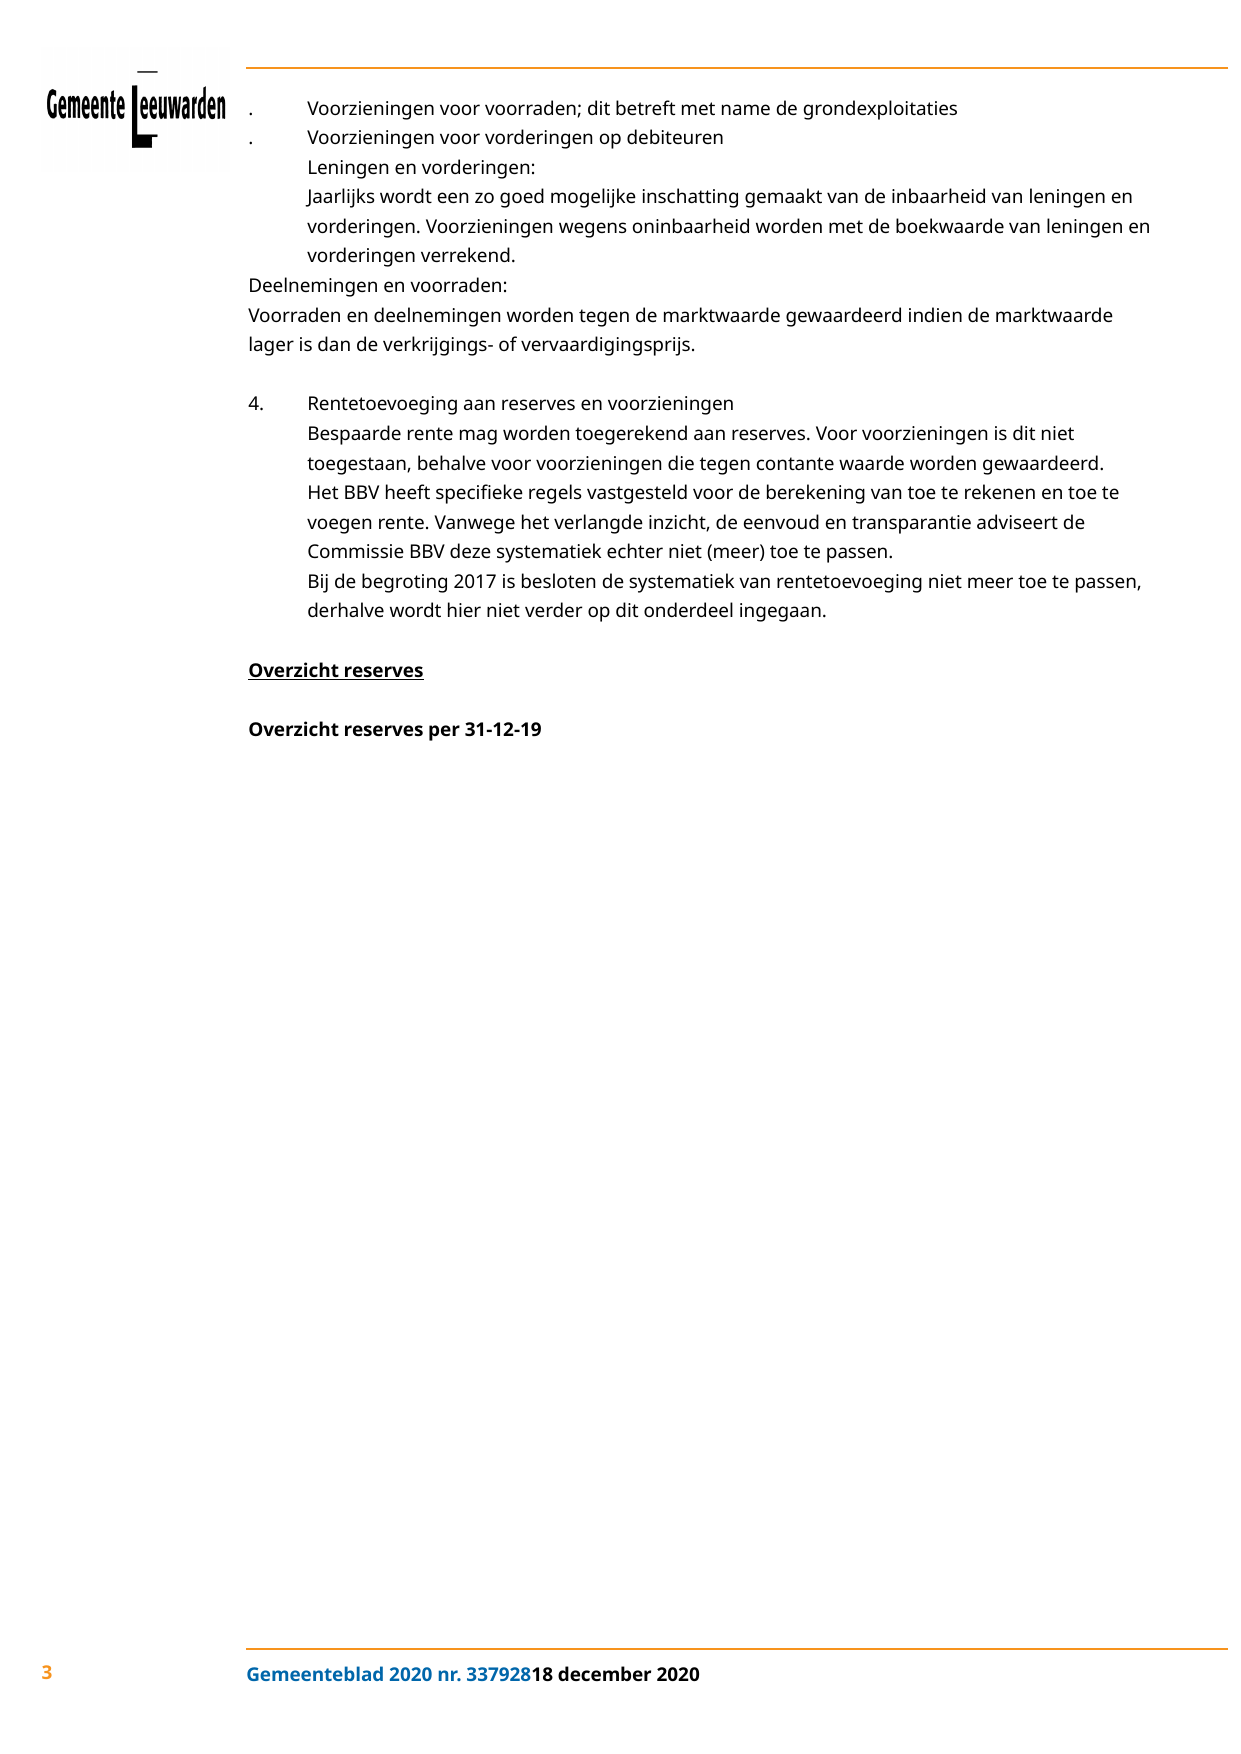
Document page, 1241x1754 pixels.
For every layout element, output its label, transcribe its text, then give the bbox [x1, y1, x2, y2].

text Voorraden en deelnemingen worden tegen de marktwaarde gewaardeerd indien de marktwaarde lager is dan de verkrijgings- of vervaardigingsprijs. [248, 302, 1152, 357]
list Bespaarde rente mag worden toegerekend aan reserves. Voor voorzieningen is dit niet toegestaan, behalve voor voorzieningen die tegen contante waarde worden gewaardeerd. [248, 420, 1152, 476]
list Het BBV heeft specifieke regels vastgesteld voor de berekening van toe te rekenen en toe te voegen rente. Vanwege het verlangde inzicht, de eenvoud en transparantie adviseert de Commissie BBV deze systematiek echter niet (meer) toe te passen. [248, 479, 1152, 564]
text Overzicht reserves [248, 657, 1152, 683]
list Bij de begroting 2017 is besloten de systematiek van rentetoevoeging niet meer toe te passen, derhalve wordt hier niet verder op dit onderdeel ingegaan. [248, 568, 1152, 623]
list Rentetoevoeging aan reserves en voorzieningen [248, 391, 1152, 416]
text Overzicht reserves per 31-12-19 [248, 716, 1152, 742]
list Voorzieningen voor vorderingen op debiteuren [248, 124, 1152, 150]
text Deelnemingen en voorraden: [248, 272, 1152, 298]
list Voorzieningen voor voorraden; dit betreft met name de grondexploitaties [248, 95, 1152, 121]
list Jaarlijks wordt een zo goed mogelijke inschatting gemaakt van de inbaarheid van leningen en vorderingen. Voorzieningen wegens oninbaarheid worden met de boekwaarde van leningen en vorderingen verrekend. [248, 183, 1152, 268]
picture [41, 47, 231, 172]
list Leningen en vorderingen: [248, 154, 1152, 180]
